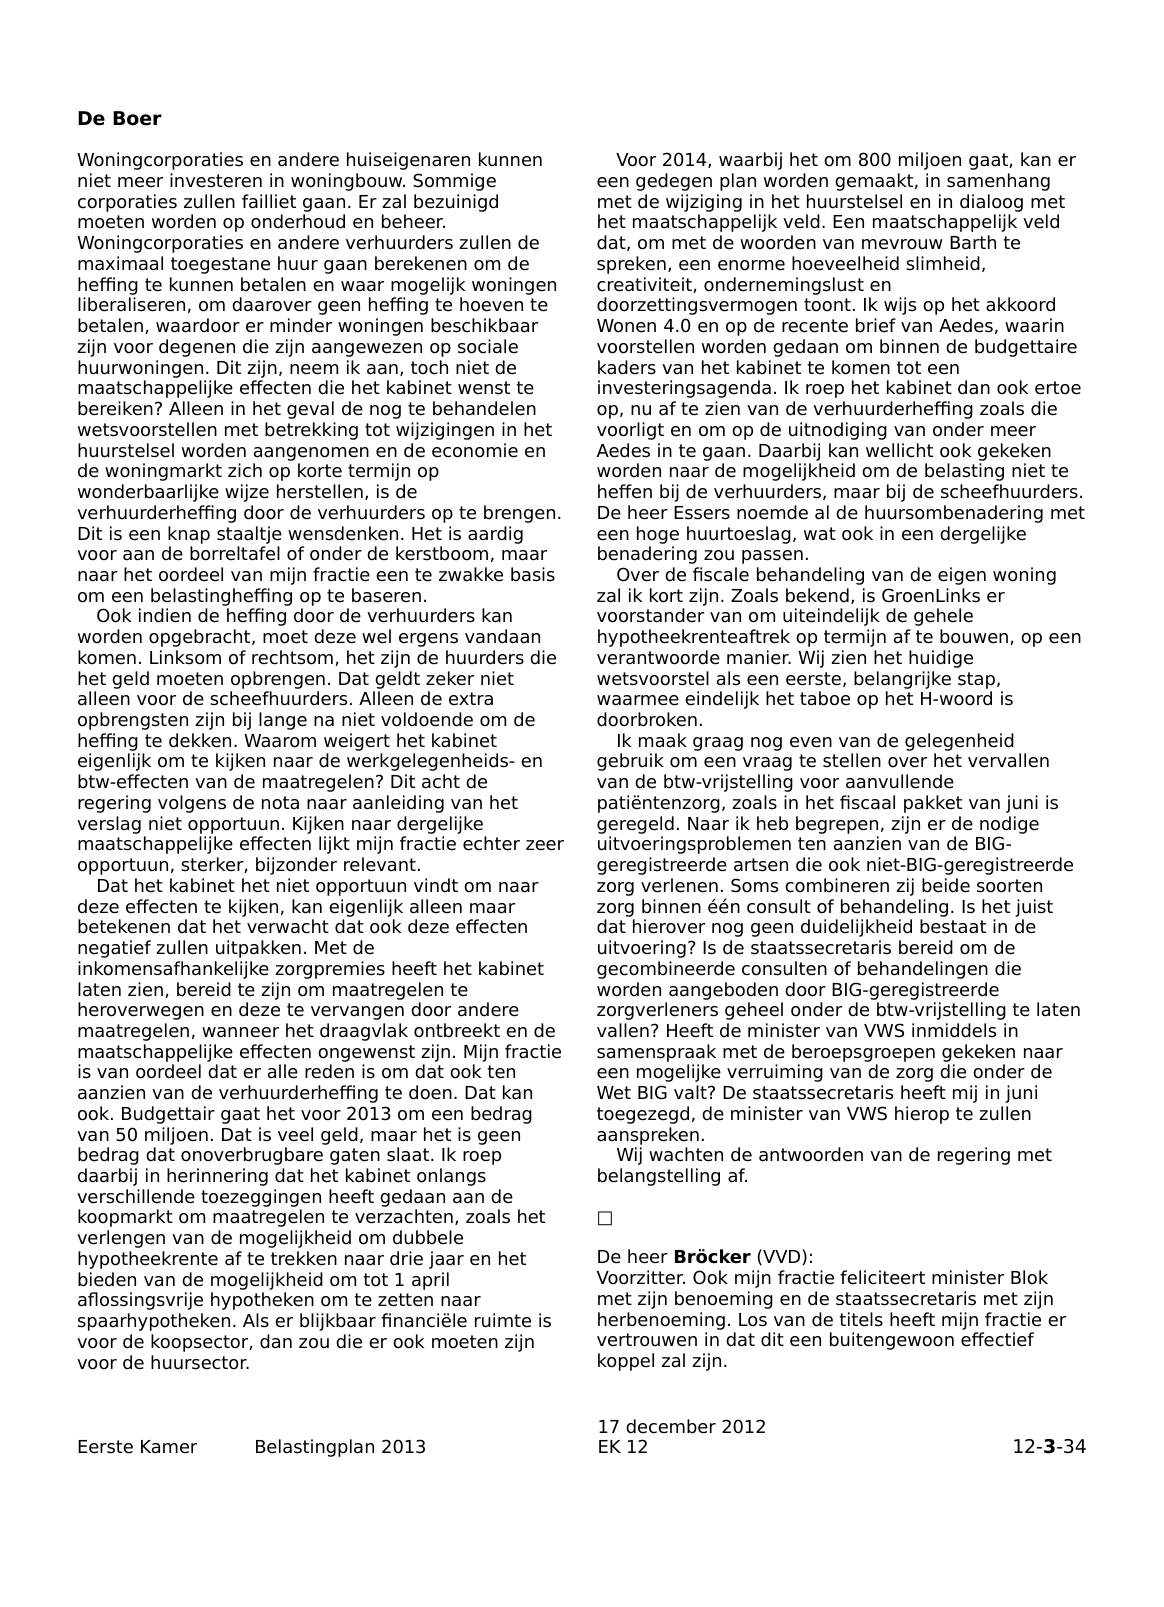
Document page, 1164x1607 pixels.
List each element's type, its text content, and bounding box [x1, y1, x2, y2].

text Woningcorporaties en andere huiseigenaren kunnen niet meer investeren in woningbouw. Sommige corporaties zullen failliet gaan. Er zal bezuinigd moeten worden op onderhoud en beheer. Woningcorporaties en andere verhuurders zullen de maximaal toegestane huur gaan berekenen om de heffing te kunnen betalen en waar mogelijk woningen liberaliseren, om daarover geen heffing te hoeven te betalen, waardoor er minder woningen beschikbaar zijn voor degenen die zijn aangewezen op sociale huurwoningen. Dit zijn, neem ik aan, toch niet de maatschappelijke effecten die het kabinet wenst te bereiken? Alleen in het geval de nog te behandelen wetsvoorstellen met betrekking tot wijzigingen in het huurstelsel worden aangenomen en de economie en de woningmarkt zich op korte termijn op wonderbaarlijke wijze herstellen, is de verhuurderheffing door de verhuurders op te brengen. Dit is een knap staaltje wensdenken. Het is aardig voor aan de borreltafel of onder de kerstboom, maar naar het oordeel van mijn fractie een te zwakke basis om een belastingheffing op te baseren. [77, 150, 567, 606]
text Voor 2014, waarbij het om 800 miljoen gaat, kan er een gedegen plan worden gemaakt, in samenhang met de wijziging in het huurstelsel en in dialoog met het maatschappelijk veld. Een maatschappelijk veld dat, om met de woorden van mevrouw Barth te spreken, een enorme hoeveelheid slimheid, creativiteit, ondernemingslust en doorzettingsvermogen toont. Ik wijs op het akkoord Wonen 4.0 en op de recente brief van Aedes, waarin voorstellen worden gedaan om binnen de budgettaire kaders van het kabinet te komen tot een investeringsagenda. Ik roep het kabinet dan ook ertoe op, nu af te zien van de verhuurderheffing zoals die voorligt en om op de uitnodiging van onder meer Aedes in te gaan. Daarbij kan wellicht ook gekeken worden naar de mogelijkheid om de belasting niet te heffen bij de verhuurders, maar bij de scheefhuurders. De heer Essers noemde al de huursombenadering met een hoge huurtoeslag, wat ook in een dergelijke benadering zou passen. [596, 150, 1087, 565]
text Dat het kabinet het niet opportuun vindt om naar deze effecten te kijken, kan eigenlijk alleen maar betekenen dat het verwacht dat ook deze effecten negatief zullen uitpakken. Met de inkomensafhankelijke zorgpremies heeft het kabinet laten zien, bereid te zijn om maatregelen te heroverwegen en deze te vervangen door andere maatregelen, wanneer het draagvlak ontbreekt en de maatschappelijke effecten ongewenst zijn. Mijn fractie is van oordeel dat er alle reden is om dat ook ten aanzien van de verhuurderheffing te doen. Dat kan ook. Budgettair gaat het voor 2013 om een bedrag van 50 miljoen. Dat is veel geld, maar het is geen bedrag dat onoverbrugbare gaten slaat. Ik roep daarbij in herinnering dat het kabinet onlangs verschillende toezeggingen heeft gedaan aan de koopmarkt om maatregelen te verzachten, zoals het verlengen van de mogelijkheid om dubbele hypotheekrente af te trekken naar drie jaar en het bieden van de mogelijkheid om tot 1 april aflossingsvrije hypotheken om te zetten naar spaarhypotheken. Als er blijkbaar financiële ruimte is voor de koopsector, dan zou die er ook moeten zijn voor de huursector. [77, 876, 567, 1373]
text Voorzitter. Ook mijn fractie feliciteert minister Blok met zijn benoeming en de staatssecretaris met zijn herbenoeming. Los van de titels heeft mijn fractie er vertrouwen in dat dit een buitengewoon effectief koppel zal zijn. [596, 1268, 1087, 1372]
text Ook indien de heffing door de verhuurders kan worden opgebracht, moet deze wel ergens vandaan komen. Linksom of rechtsom, het zijn de huurders die het geld moeten opbrengen. Dat geldt zeker niet alleen voor de scheefhuurders. Alleen de extra opbrengsten zijn bij lange na niet voldoende om de heffing te dekken. Waarom weigert het kabinet eigenlijk om te kijken naar de werkgelegenheids- en btw-effecten van de maatregelen? Dit acht de regering volgens de nota naar aanleiding van het verslag niet opportuun. Kijken naar dergelijke maatschappelijke effecten lijkt mijn fractie echter zeer opportuun, sterker, bijzonder relevant. [77, 606, 567, 876]
text Over de fiscale behandeling van de eigen woning zal ik kort zijn. Zoals bekend, is GroenLinks er voorstander van om uiteindelijk de gehele hypotheekrenteaftrek op termijn af te bouwen, op een verantwoorde manier. Wij zien het huidige wetsvoorstel als een eerste, belangrijke stap, waarmee eindelijk het taboe op het H-woord is doorbroken. [596, 565, 1087, 731]
text □ [596, 1207, 1087, 1227]
text Ik maak graag nog even van de gelegenheid gebruik om een vraag te stellen over het vervallen van de btw-vrijstelling voor aanvullende patiëntenzorg, zoals in het fiscaal pakket van juni is geregeld. Naar ik heb begrepen, zijn er de nodige uitvoeringsproblemen ten aanzien van de BIG-geregistreerde artsen die ook niet-BIG-geregistreerde zorg verlenen. Soms combineren zij beide soorten zorg binnen één consult of behandeling. Is het juist dat hierover nog geen duidelijkheid bestaat in de uitvoering? Is de staatssecretaris bereid om de gecombineerde consulten of behandelingen die worden aangeboden door BIG-geregistreerde zorgverleners geheel onder de btw-vrijstelling te laten vallen? Heeft de minister van VWS inmiddels in samenspraak met de beroepsgroepen gekeken naar een mogelijke verruiming van de zorg die onder de Wet BIG valt? De staatssecretaris heeft mij in juni toegezegd, de minister van VWS hierop te zullen aanspreken. [596, 731, 1087, 1145]
text De heer Bröcker (VVD): [596, 1247, 1087, 1268]
text Wij wachten de antwoorden van de regering met belangstelling af. [596, 1145, 1087, 1187]
